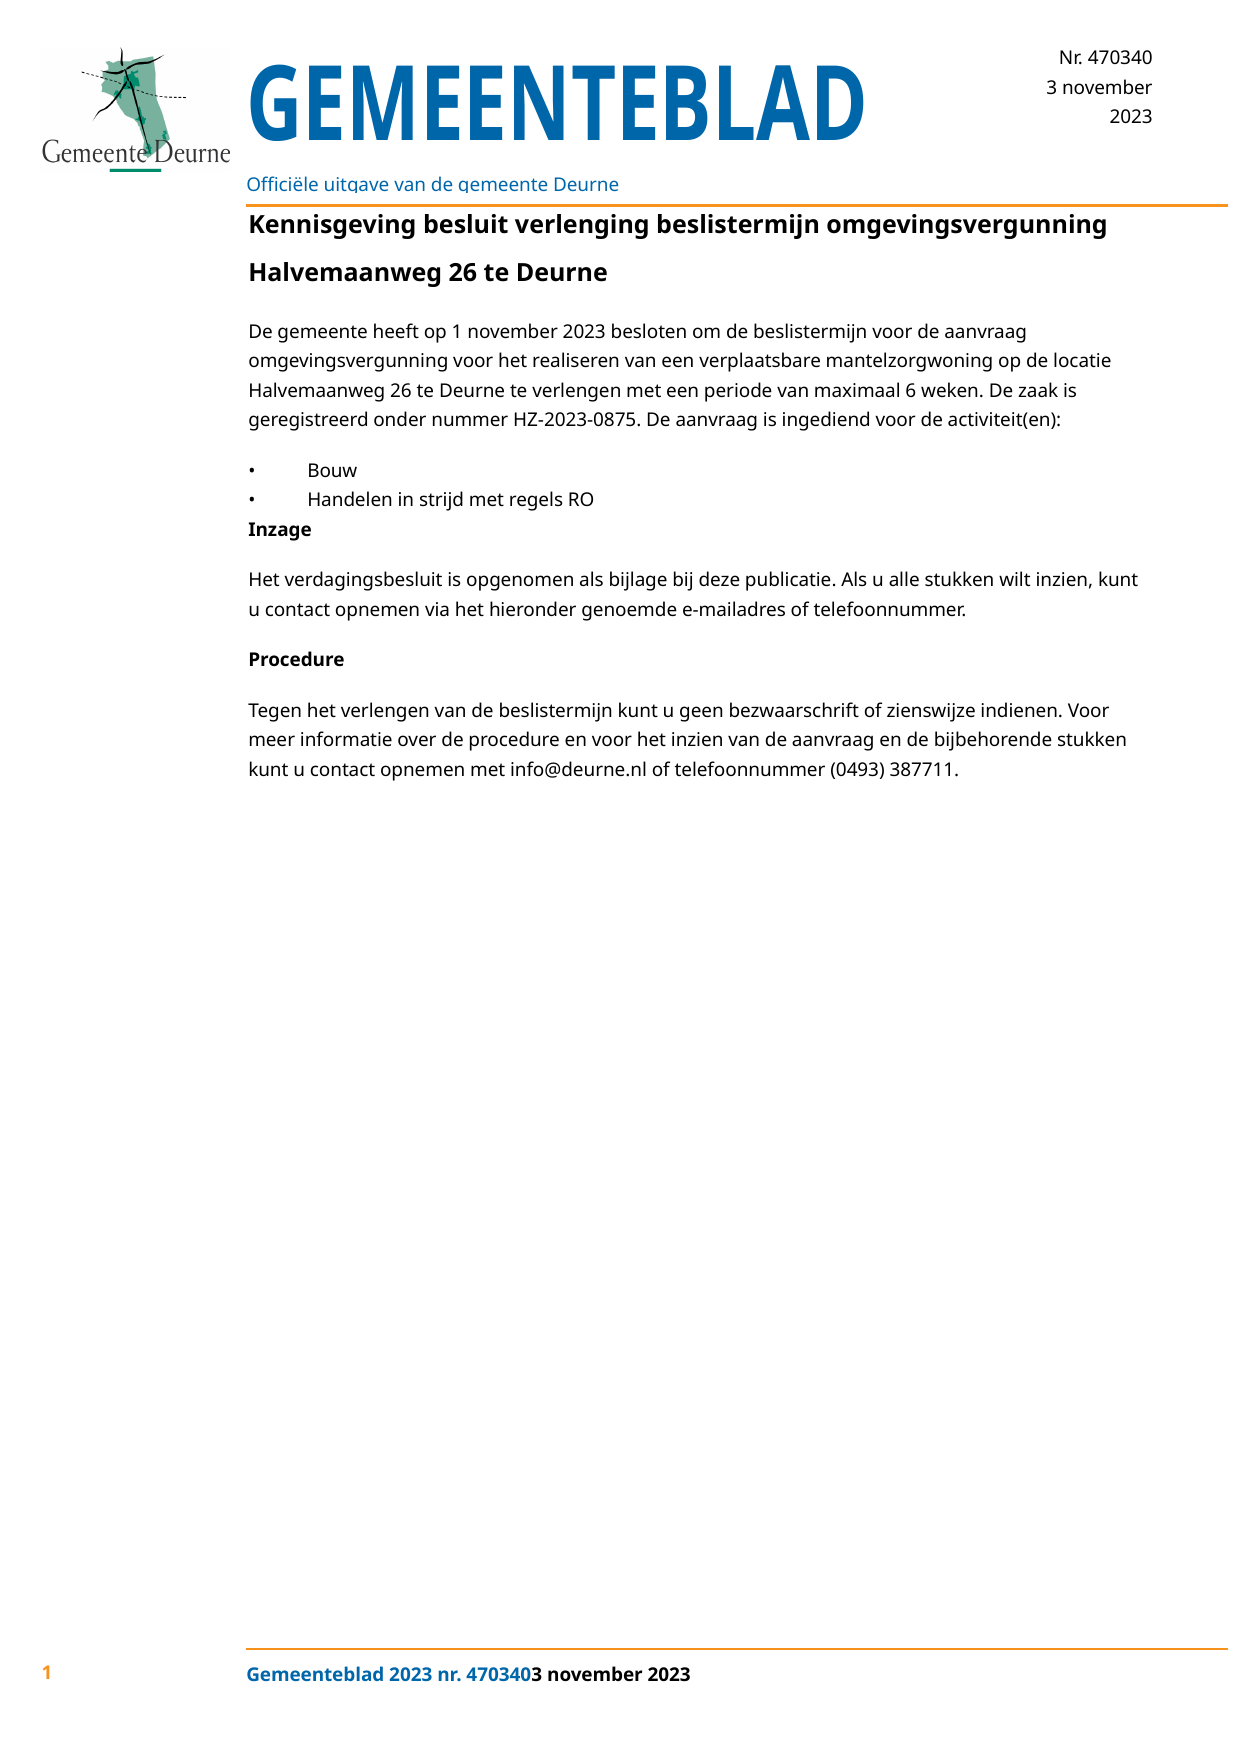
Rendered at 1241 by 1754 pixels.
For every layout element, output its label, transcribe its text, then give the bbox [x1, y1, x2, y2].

text Kennisgeving besluit verlenging beslistermijn omgevingsvergunning Halvemaanweg 26 te Deurne [248, 207, 1152, 288]
text Het verdagingsbesluit is opgenomen als bijlage bij deze publicatie. Als u alle stukken wilt inzien, kunt u contact opnemen via het hieronder genoemde e-mailadres of telefoonnummer. [248, 567, 1152, 622]
list Handelen in strijd met regels RO [248, 487, 1152, 512]
text Inzage [248, 516, 1152, 542]
text De gemeente heeft op 1 november 2023 besloten om de beslistermijn voor de aanvraag omgevingsvergunning voor het realiseren van een verplaatsbare mantelzorgwoning op de locatie Halvemaanweg 26 te Deurne te verlengen met een periode van maximaal 6 weken. De zaak is geregistreerd onder nummer HZ-2023-0875. De aanvraag is ingediend voor de activiteit(en): [248, 318, 1152, 432]
list Bouw [248, 457, 1152, 483]
picture [41, 47, 231, 172]
text Procedure [248, 647, 1152, 672]
text Tegen het verlengen van de beslistermijn kunt u geen bezwaarschrift of zienswijze indienen. Voor meer informatie over de procedure en voor het inzien van de aanvraag en de bijbehorende stukken kunt u contact opnemen met info@deurne.nl of telefoonnummer (0493) 387711. [248, 697, 1152, 782]
